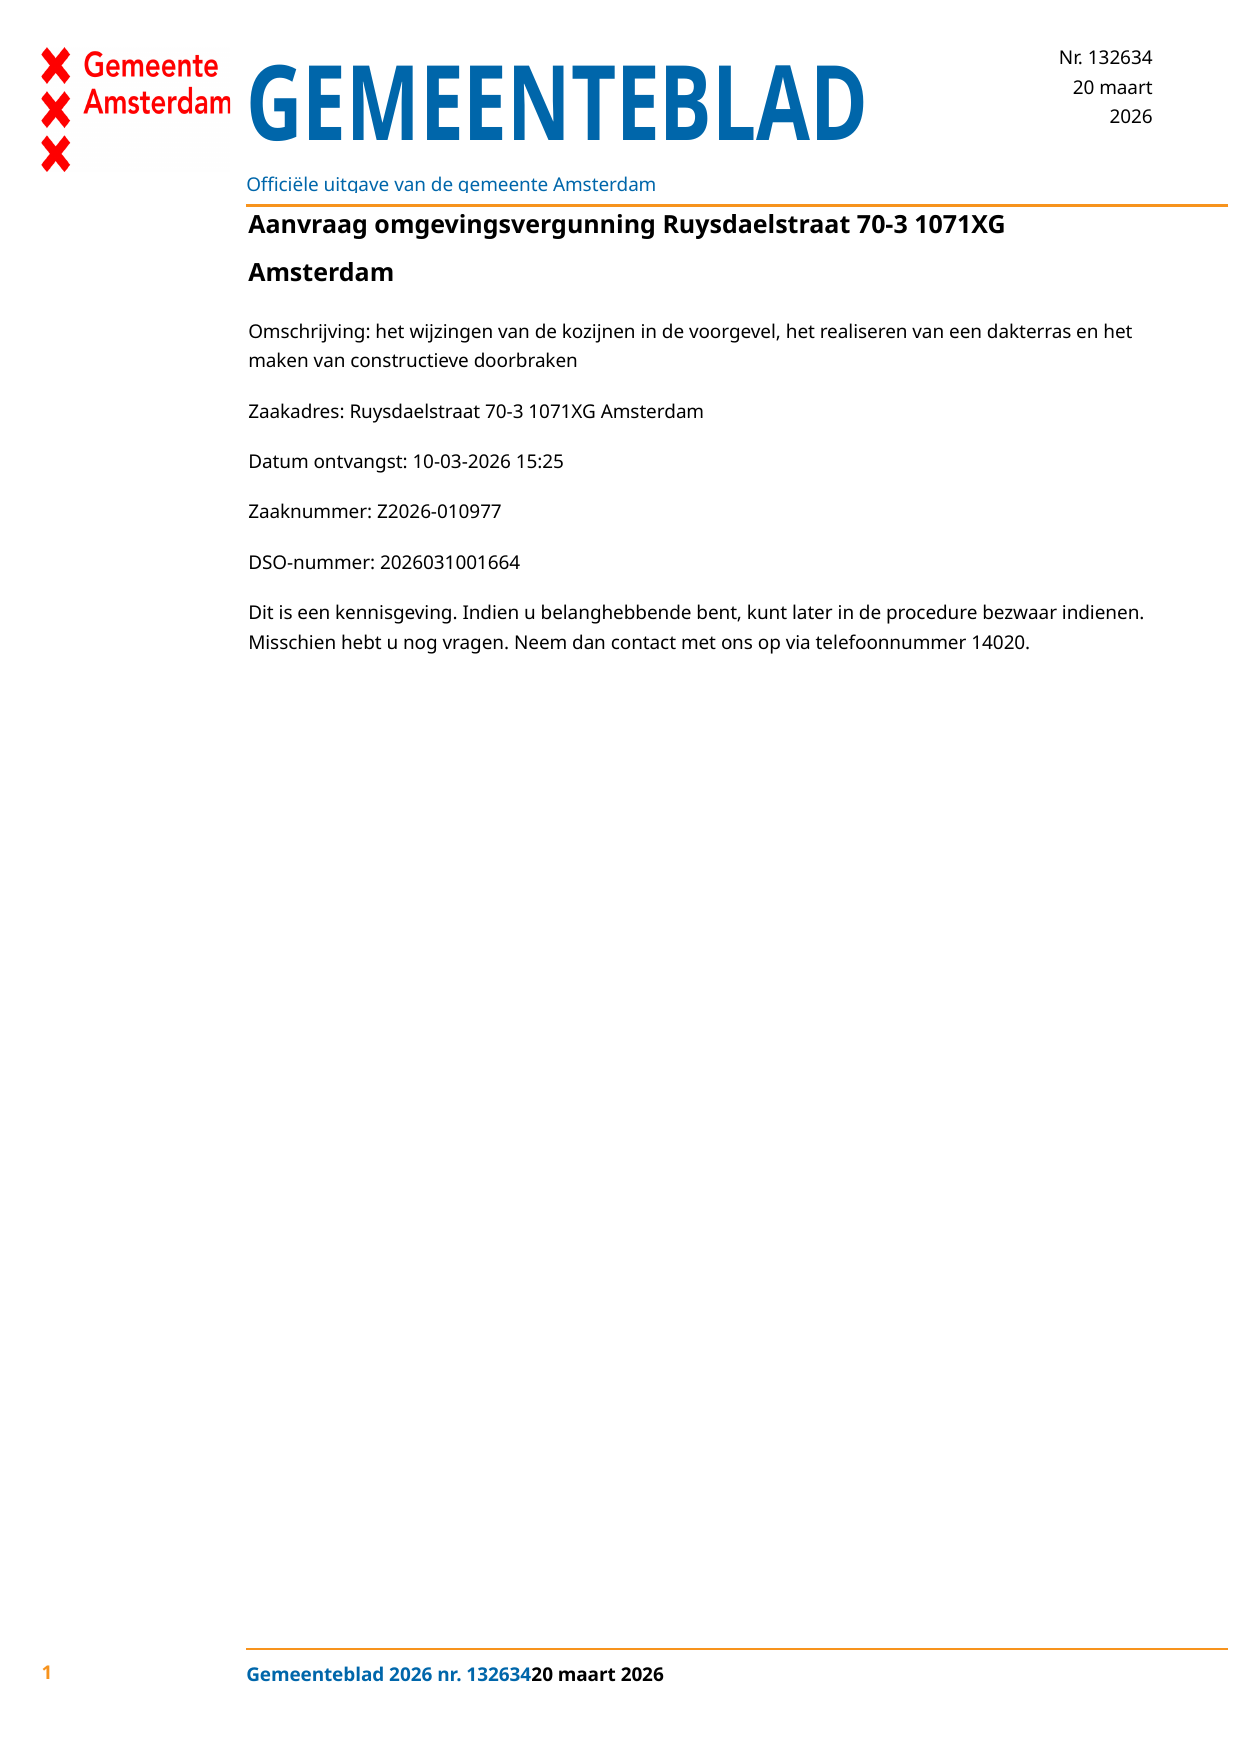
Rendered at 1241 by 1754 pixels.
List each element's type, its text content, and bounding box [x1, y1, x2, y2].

picture [41, 47, 231, 172]
text Zaakadres: Ruysdaelstraat 70-3 1071XG Amsterdam [248, 398, 1152, 424]
text Omschrijving: het wijzingen van de kozijnen in de voorgevel, het realiseren van een dakterras en het maken van constructieve doorbraken [248, 318, 1152, 373]
text Datum ontvangst: 10-03-2026 15:25 [248, 448, 1152, 474]
text Aanvraag omgevingsvergunning Ruysdaelstraat 70-3 1071XG Amsterdam [248, 207, 1152, 288]
text DSO-nummer: 2026031001664 [248, 549, 1152, 575]
text Dit is een kennisgeving. Indien u belanghebbende bent, kunt later in de procedure bezwaar indienen. Misschien hebt u nog vragen. Neem dan contact met ons op via telefoonnummer 14020. [248, 599, 1152, 655]
text Zaaknummer: Z2026-010977 [248, 499, 1152, 524]
